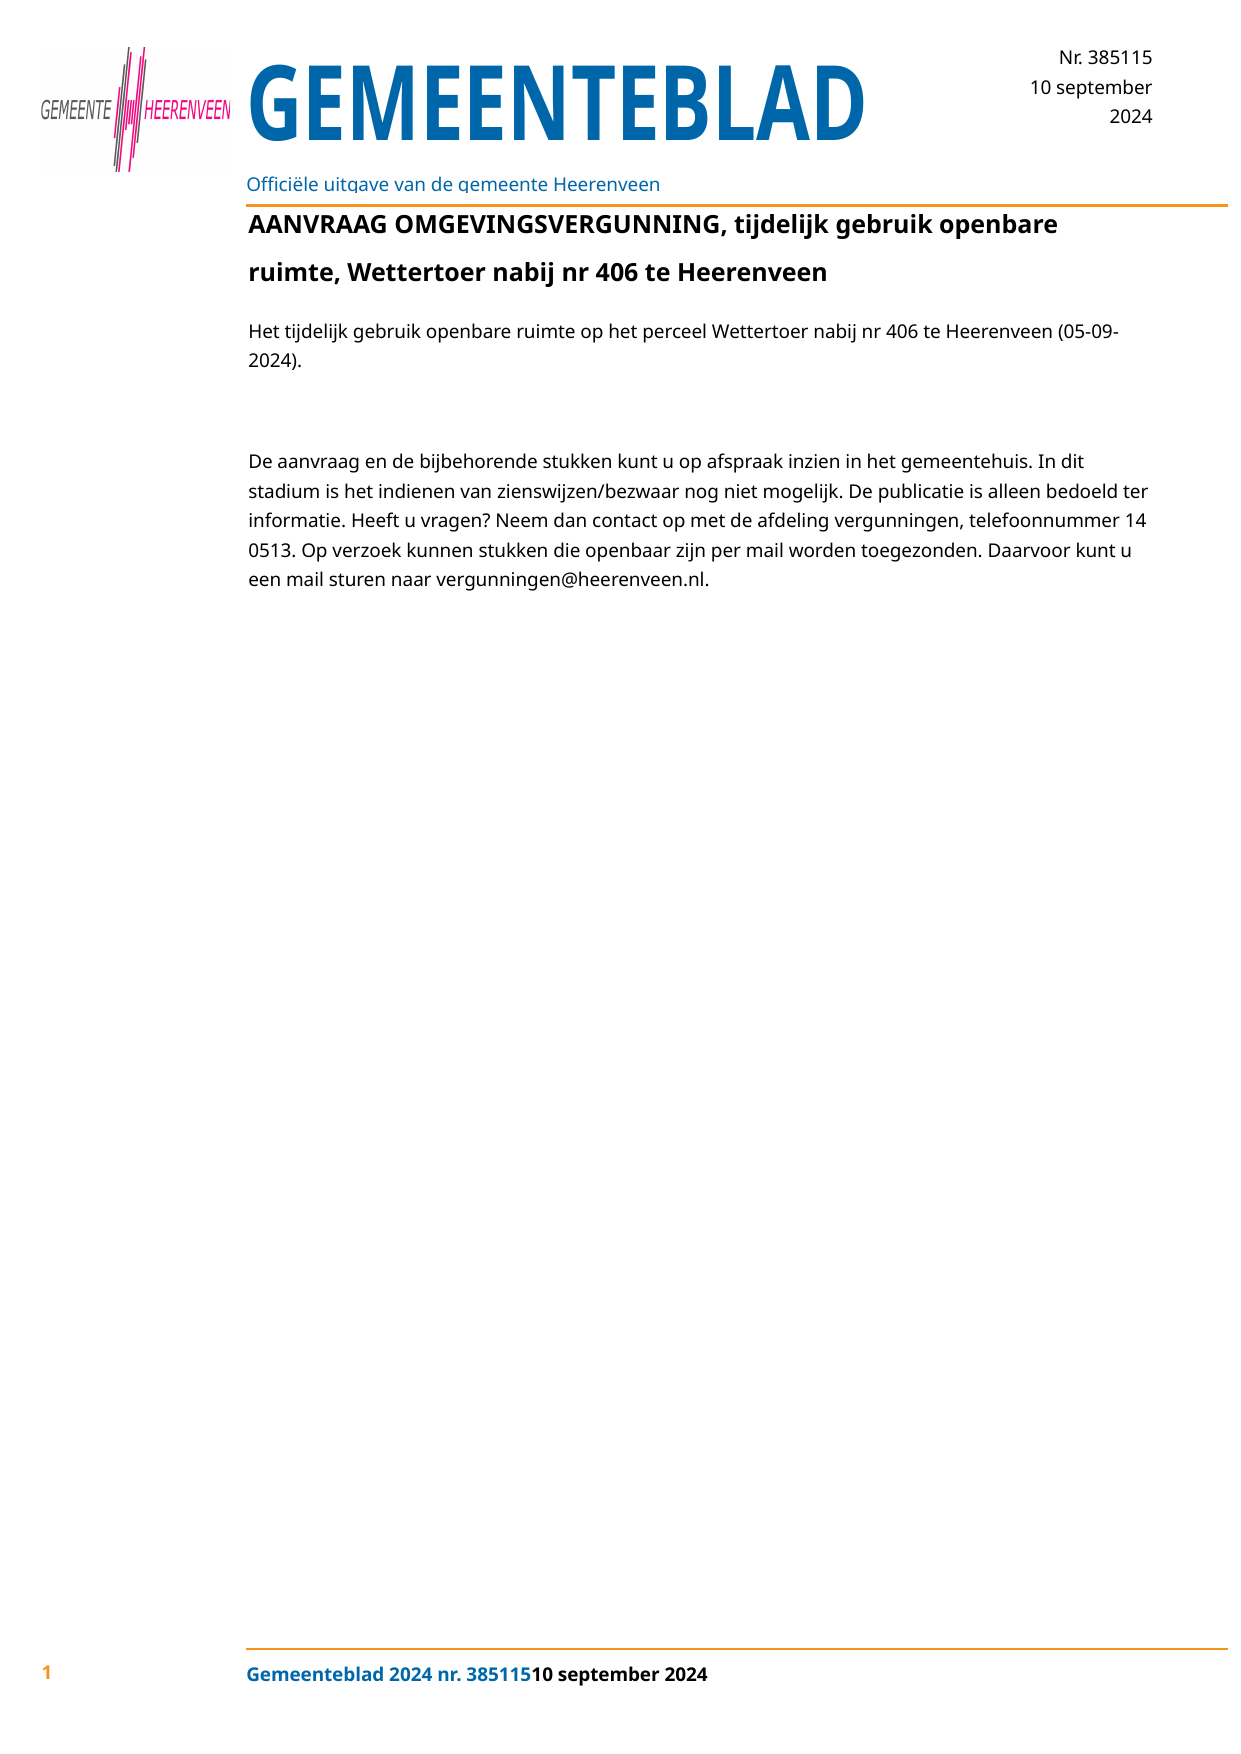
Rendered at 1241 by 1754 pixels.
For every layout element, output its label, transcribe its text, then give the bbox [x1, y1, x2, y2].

text Het tijdelijk gebruik openbare ruimte op het perceel Wettertoer nabij nr 406 te Heerenveen (05-09-2024). [248, 318, 1152, 373]
text AANVRAAG OMGEVINGSVERGUNNING, tijdelijk gebruik openbare ruimte, Wettertoer nabij nr 406 te Heerenveen [248, 207, 1152, 288]
text De aanvraag en de bijbehorende stukken kunt u op afspraak inzien in het gemeentehuis. In dit stadium is het indienen van zienswijzen/bezwaar nog niet mogelijk. De publicatie is alleen bedoeld ter informatie. Heeft u vragen? Neem dan contact op met de afdeling vergunningen, telefoonnummer 14 0513. Op verzoek kunnen stukken die openbaar zijn per mail worden toegezonden. Daarvoor kunt u een mail sturen naar vergunningen@heerenveen.nl. [248, 448, 1152, 592]
picture [41, 47, 231, 172]
